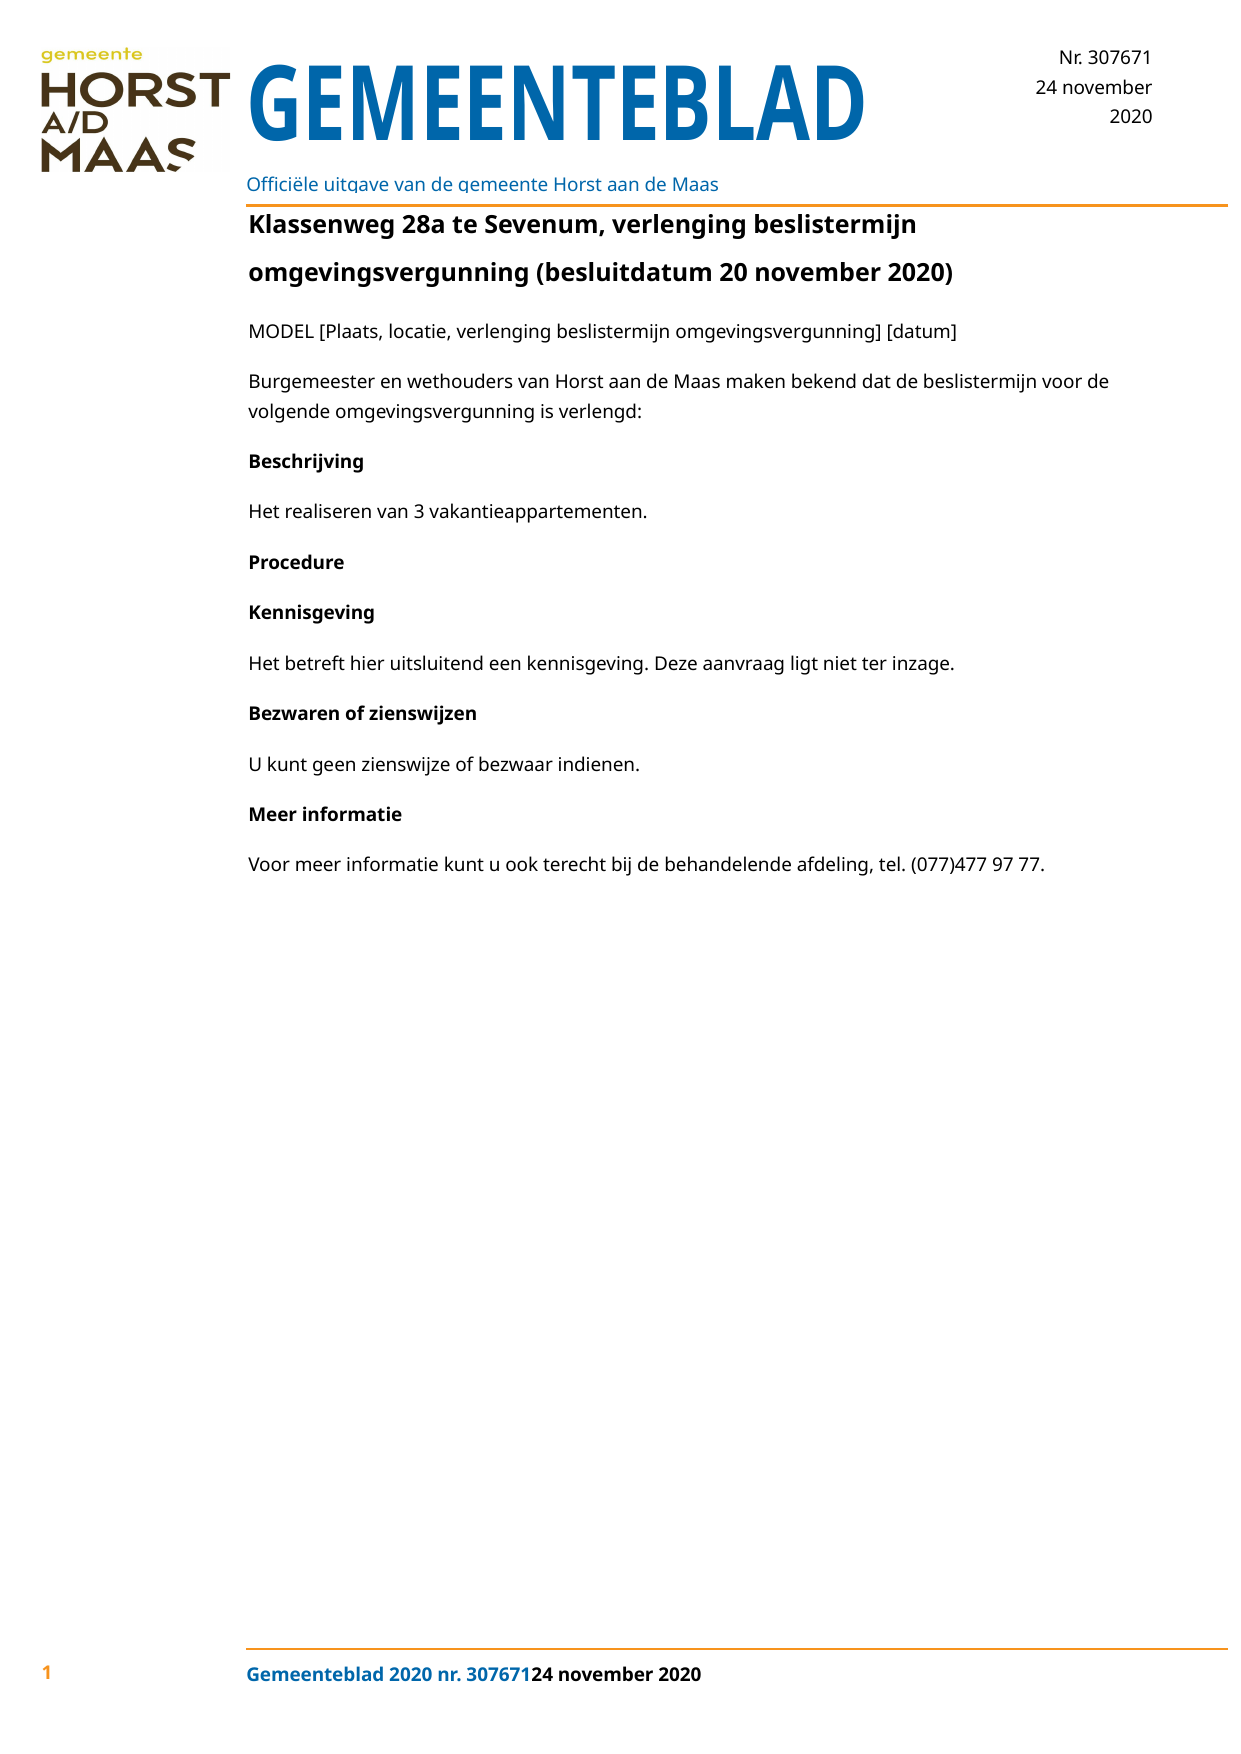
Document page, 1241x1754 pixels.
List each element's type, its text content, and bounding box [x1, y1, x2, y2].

picture [41, 47, 231, 172]
text U kunt geen zienswijze of bezwaar indienen. [248, 751, 1152, 777]
text Het betreft hier uitsluitend een kennisgeving. Deze aanvraag ligt niet ter inzage. [248, 650, 1152, 676]
text Beschrijving [248, 448, 1152, 474]
text Meer informatie [248, 801, 1152, 827]
text Klassenweg 28a te Sevenum, verlenging beslistermijn omgevingsvergunning (besluitdatum 20 november 2020) [248, 207, 1152, 288]
text Burgemeester en wethouders van Horst aan de Maas maken bekend dat de beslistermijn voor de volgende omgevingsvergunning is verlengd: [248, 368, 1152, 424]
text Bezwaren of zienswijzen [248, 700, 1152, 726]
text Procedure [248, 549, 1152, 575]
text MODEL [Plaats, locatie, verlenging beslistermijn omgevingsvergunning] [datum] [248, 318, 1152, 344]
text Het realiseren van 3 vakantieappartementen. [248, 499, 1152, 524]
text Kennisgeving [248, 599, 1152, 625]
text Voor meer informatie kunt u ook terecht bij de behandelende afdeling, tel. (077)477 97 77. [248, 852, 1152, 877]
